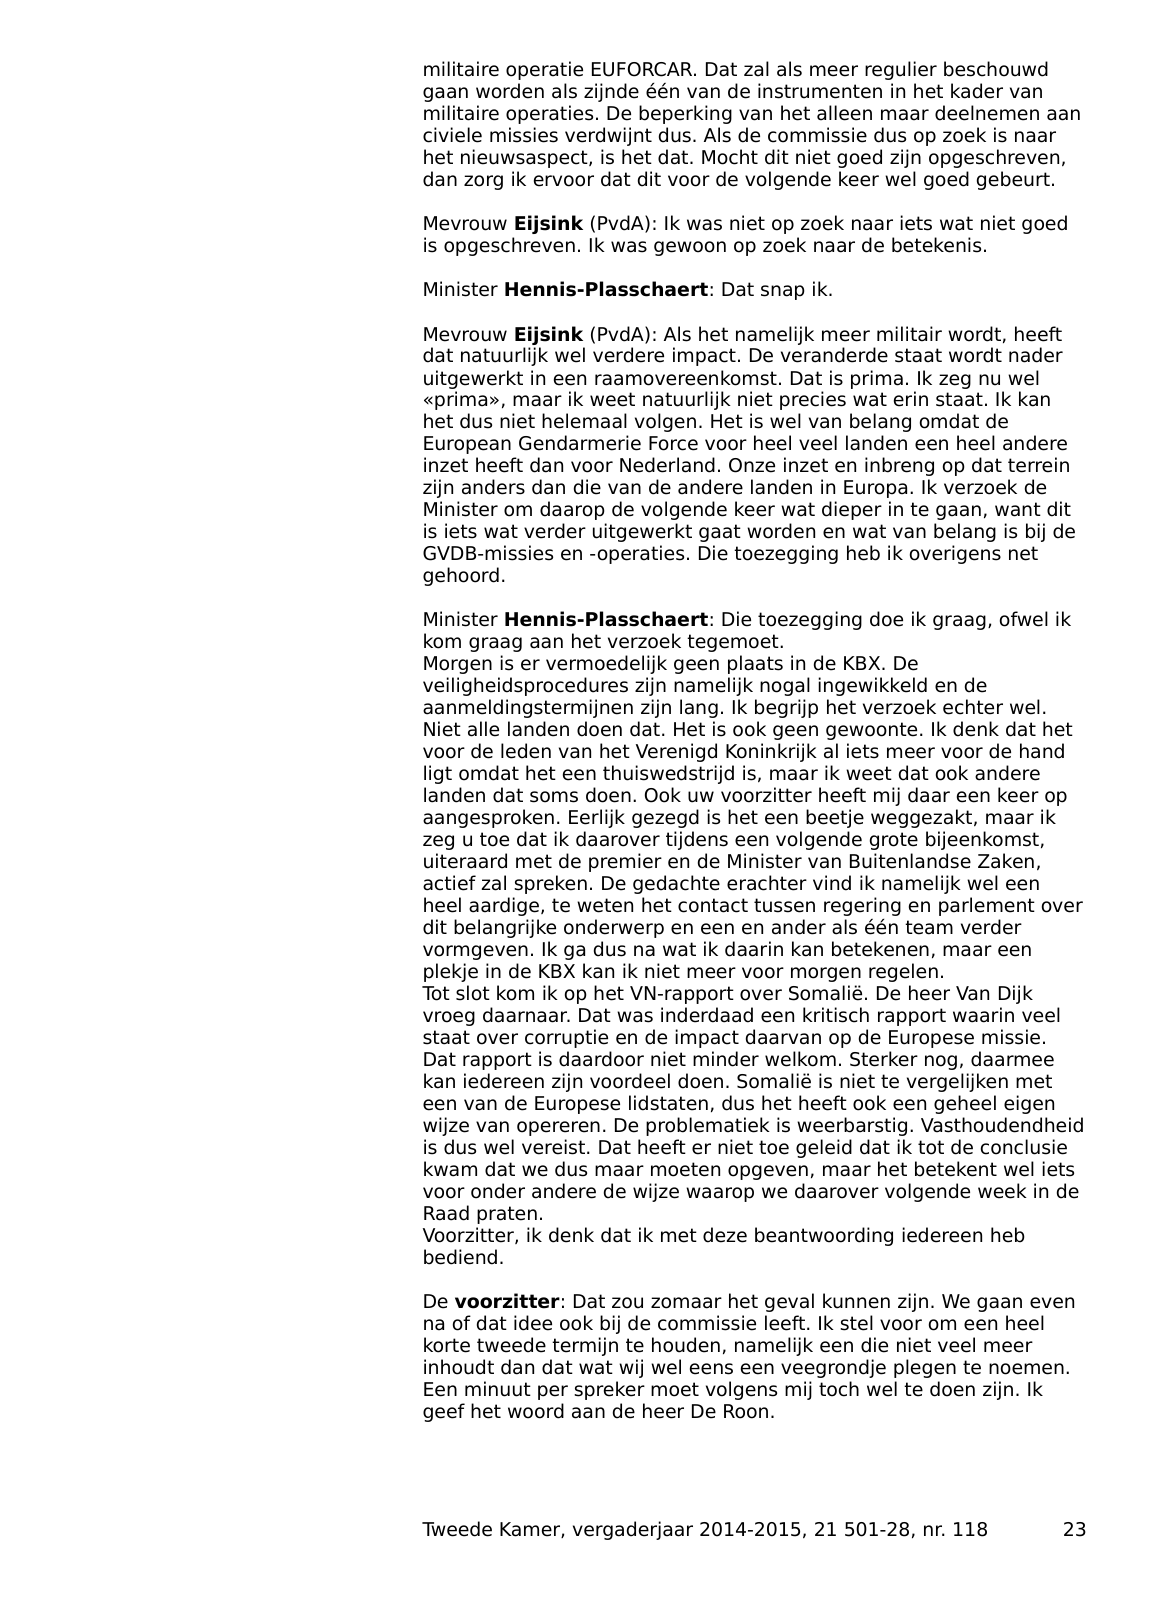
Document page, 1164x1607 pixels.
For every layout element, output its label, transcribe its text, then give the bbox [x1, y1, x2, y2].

text Tot slot kom ik op het VN-rapport over Somalië. De heer Van Dijk vroeg daarnaar. Dat was inderdaad een kritisch rapport waarin veel staat over corruptie en de impact daarvan op de Europese missie. Dat rapport is daardoor niet minder welkom. Sterker nog, daarmee kan iedereen zijn voordeel doen. Somalië is niet te vergelijken met een van de Europese lidstaten, dus het heeft ook een geheel eigen wijze van opereren. De problematiek is weerbarstig. Vasthoudendheid is dus wel vereist. Dat heeft er niet toe geleid dat ik tot de conclusie kwam dat we dus maar moeten opgeven, maar het betekent wel iets voor onder andere de wijze waarop we daarover volgende week in de Raad praten. [422, 983, 1087, 1225]
text Voorzitter, ik denk dat ik met deze beantwoording iedereen heb bediend. [422, 1225, 1087, 1269]
text Mevrouw Eijsink (PvdA): Ik was niet op zoek naar iets wat niet goed is opgeschreven. Ik was gewoon op zoek naar de betekenis. [422, 213, 1087, 257]
text Minister Hennis-Plasschaert: Dat snap ik. [422, 279, 1087, 301]
text Morgen is er vermoedelijk geen plaats in de KBX. De veiligheidsprocedures zijn namelijk nogal ingewikkeld en de aanmeldingstermijnen zijn lang. Ik begrijp het verzoek echter wel. Niet alle landen doen dat. Het is ook geen gewoonte. Ik denk dat het voor de leden van het Verenigd Koninkrijk al iets meer voor de hand ligt omdat het een thuiswedstrijd is, maar ik weet dat ook andere landen dat soms doen. Ook uw voorzitter heeft mij daar een keer op aangesproken. Eerlijk gezegd is het een beetje weggezakt, maar ik zeg u toe dat ik daarover tijdens een volgende grote bijeenkomst, uiteraard met de premier en de Minister van Buitenlandse Zaken, actief zal spreken. De gedachte erachter vind ik namelijk wel een heel aardige, te weten het contact tussen regering en parlement over dit belangrijke onderwerp en een en ander als één team verder vormgeven. Ik ga dus na wat ik daarin kan betekenen, maar een plekje in de KBX kan ik niet meer voor morgen regelen. [422, 653, 1087, 983]
text militaire operatie EUFORCAR. Dat zal als meer regulier beschouwd gaan worden als zijnde één van de instrumenten in het kader van militaire operaties. De beperking van het alleen maar deelnemen aan civiele missies verdwijnt dus. Als de commissie dus op zoek is naar het nieuwsaspect, is het dat. Mocht dit niet goed zijn opgeschreven, dan zorg ik ervoor dat dit voor de volgende keer wel goed gebeurt. [422, 59, 1087, 191]
text De voorzitter: Dat zou zomaar het geval kunnen zijn. We gaan even na of dat idee ook bij de commissie leeft. Ik stel voor om een heel korte tweede termijn te houden, namelijk een die niet veel meer inhoudt dan dat wat wij wel eens een veegrondje plegen te noemen. Een minuut per spreker moet volgens mij toch wel te doen zijn. Ik geef het woord aan de heer De Roon. [422, 1291, 1087, 1423]
text Mevrouw Eijsink (PvdA): Als het namelijk meer militair wordt, heeft dat natuurlijk wel verdere impact. De veranderde staat wordt nader uitgewerkt in een raamovereenkomst. Dat is prima. Ik zeg nu wel «prima», maar ik weet natuurlijk niet precies wat erin staat. Ik kan het dus niet helemaal volgen. Het is wel van belang omdat de European Gendarmerie Force voor heel veel landen een heel andere inzet heeft dan voor Nederland. Onze inzet en inbreng op dat terrein zijn anders dan die van de andere landen in Europa. Ik verzoek de Minister om daarop de volgende keer wat dieper in te gaan, want dit is iets wat verder uitgewerkt gaat worden en wat van belang is bij de GVDB-missies en -operaties. Die toezegging heb ik overigens net gehoord. [422, 323, 1087, 587]
text Minister Hennis-Plasschaert: Die toezegging doe ik graag, ofwel ik kom graag aan het verzoek tegemoet. [422, 609, 1087, 653]
